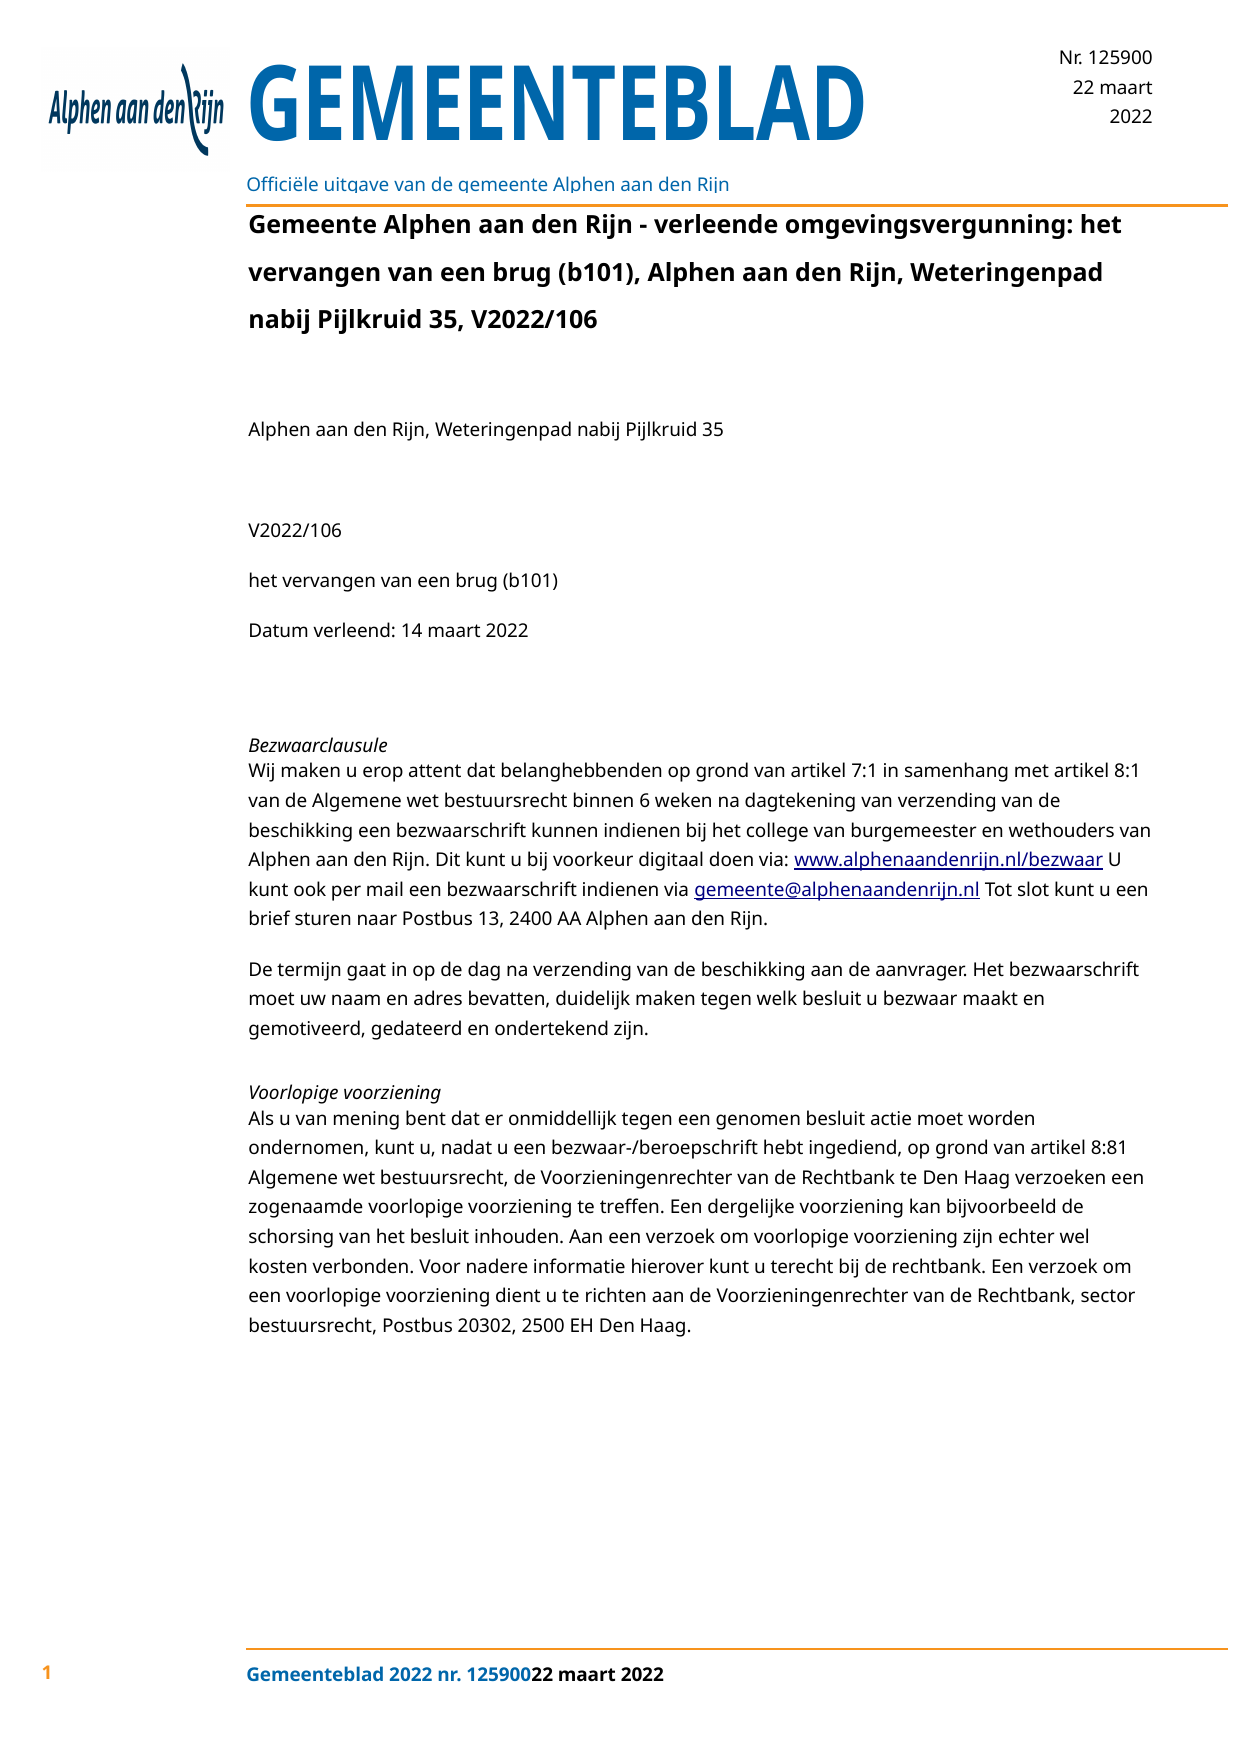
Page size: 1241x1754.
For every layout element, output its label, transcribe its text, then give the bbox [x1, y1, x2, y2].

text V2022/106 [248, 517, 1152, 542]
text Alphen aan den Rijn, Weteringenpad nabij Pijlkruid 35 [248, 416, 1152, 442]
text het vervangen van een brug (b101) [248, 567, 1152, 593]
text Datum verleend: 14 maart 2022 [248, 618, 1152, 643]
picture [41, 47, 231, 172]
text Bezwaarclausule [248, 732, 1152, 758]
text Wij maken u erop attent dat belanghebbenden op grond van artikel 7:1 in samenhang met artikel 8:1 van de Algemene wet bestuursrecht binnen 6 weken na dagtekening van verzending van de beschikking een bezwaarschrift kunnen indienen bij het college van burgemeester en wethouders van Alphen aan den Rijn. Dit kunt u bij voorkeur digitaal doen via: www.alphenaandenrijn.nl/bezwaar U kunt ook per mail een bezwaarschrift indienen via gemeente@alphenaandenrijn.nl Tot slot kunt u een brief sturen naar Postbus 13, 2400 AA Alphen aan den Rijn. [248, 758, 1152, 931]
text De termijn gaat in op de dag na verzending van de beschikking aan de aanvrager. Het bezwaarschrift moet uw naam en adres bevatten, duidelijk maken tegen welk besluit u bezwaar maakt en gemotiveerd, gedateerd en ondertekend zijn. [248, 956, 1152, 1041]
text Gemeente Alphen aan den Rijn - verleende omgevingsvergunning: het vervangen van een brug (b101), Alphen aan den Rijn, Weteringenpad nabij Pijlkruid 35, V2022/106 [248, 207, 1152, 336]
text Voorlopige voorziening [248, 1079, 1152, 1105]
text Als u van mening bent dat er onmiddellijk tegen een genomen besluit actie moet worden ondernomen, kunt u, nadat u een bezwaar-/beroepschrift hebt ingediend, op grond van artikel 8:81 Algemene wet bestuursrecht, de Voorzieningenrechter van de Rechtbank te Den Haag verzoeken een zogenaamde voorlopige voorziening te treffen. Een dergelijke voorziening kan bijvoorbeeld de schorsing van het besluit inhouden. Aan een verzoek om voorlopige voorziening zijn echter wel kosten verbonden. Voor nadere informatie hierover kunt u terecht bij de rechtbank. Een verzoek om een voorlopige voorziening dient u te richten aan de Voorzieningenrechter van de Rechtbank, sector bestuursrecht, Postbus 20302, 2500 EH Den Haag. [248, 1105, 1152, 1338]
